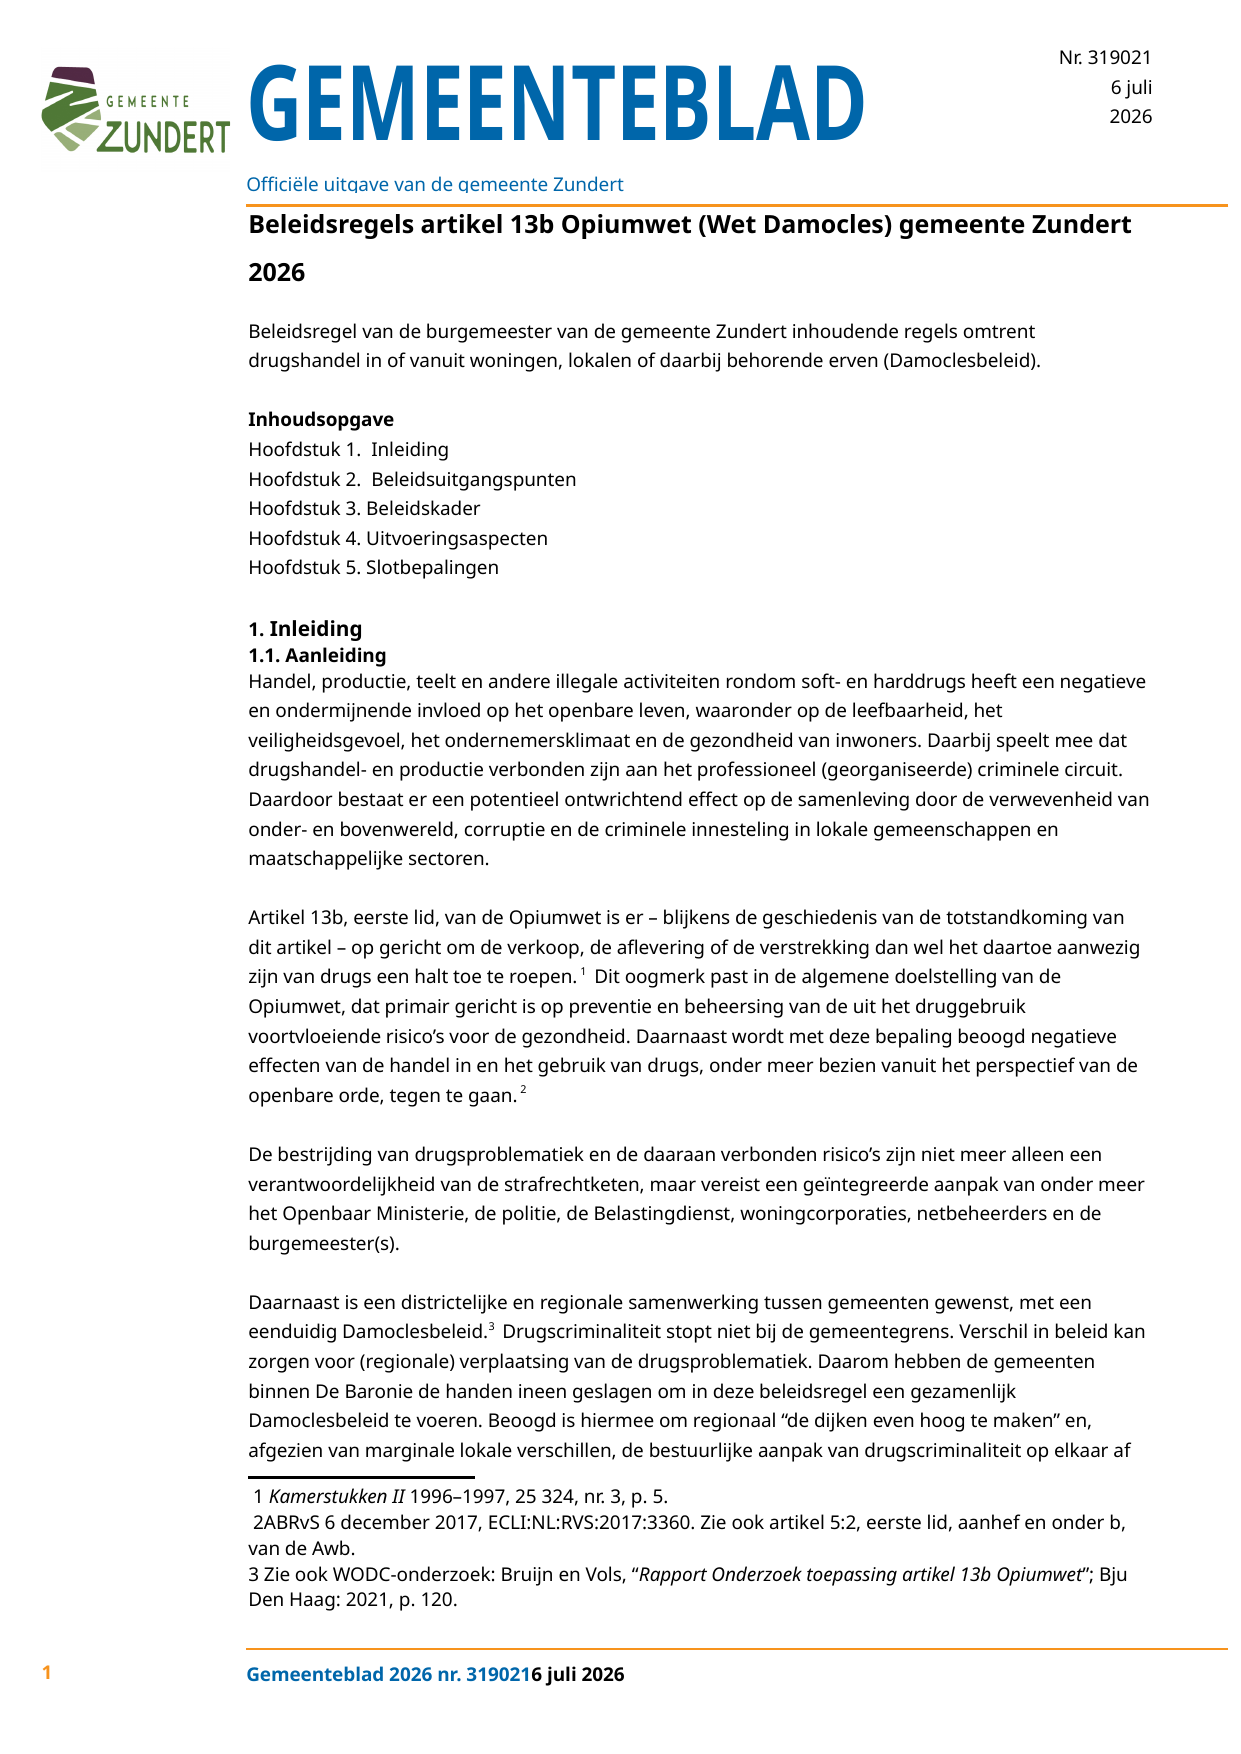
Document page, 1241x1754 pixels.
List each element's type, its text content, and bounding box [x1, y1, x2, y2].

text Artikel 13b, eerste lid, van de Opiumwet is er – blijkens de geschiedenis van de totstandkoming van dit artikel – op gericht om de verkoop, de aflevering of de verstrekking dan wel het daartoe aanwezig zijn van drugs een halt toe te roepen. Dit oogmerk past in de algemene doelstelling van de Opiumwet, dat primair gericht is op preventie en beheersing van de uit het druggebruik voortvloeiende risico’s voor de gezondheid. Daarnaast wordt met deze bepaling beoogd negatieve effecten van de handel in en het gebruik van drugs, onder meer bezien vanuit het perspectief van de openbare orde, tegen te gaan. [248, 904, 1152, 1108]
text Daarnaast is een districtelijke en regionale samenwerking tussen gemeenten gewenst, met een eenduidig Damoclesbeleid. Drugscriminaliteit stopt niet bij de gemeentegrens. Verschil in beleid kan zorgen voor (regionale) verplaatsing van de drugsproblematiek. Daarom hebben de gemeenten binnen De Baronie de handen ineen geslagen om in deze beleidsregel een gezamenlijk Damoclesbeleid te voeren. Beoogd is hiermee om regionaal “de dijken even hoog te maken” en, afgezien van marginale lokale verschillen, de bestuurlijke aanpak van drugscriminaliteit op elkaar af [248, 1289, 1152, 1463]
picture [41, 47, 231, 172]
text Hoofdstuk 4. Uitvoeringsaspecten [248, 525, 1152, 551]
text Hoofdstuk 2. Beleidsuitgangspunten [248, 466, 1152, 492]
text 1. Inleiding [248, 614, 1152, 642]
text ABRvS 6 december 2017, ECLI:NL:RVS:2017:3360. Zie ook artikel 5:2, eerste lid, aanhef en onder b, van de Awb. [248, 1509, 1152, 1561]
text Kamerstukken II 1996–1997, 25 324, nr. 3, p. 5. [248, 1483, 1152, 1509]
text Inhoudsopgave [248, 407, 1152, 432]
text Hoofdstuk 1. Inleiding [248, 436, 1152, 462]
text Hoofdstuk 3. Beleidskader [248, 495, 1152, 521]
text Zie ook WODC-onderzoek: Bruijn en Vols, “Rapport Onderzoek toepassing artikel 13b Opiumwet”; Bju Den Haag: 2021, p. 120. [248, 1561, 1152, 1612]
text De bestrijding van drugsproblematiek en de daaraan verbonden risico’s zijn niet meer alleen een verantwoordelijkheid van de strafrechtketen, maar vereist een geïntegreerde aanpak van onder meer het Openbaar Ministerie, de politie, de Belastingdienst, woningcorporaties, netbeheerders en de burgemeester(s). [248, 1141, 1152, 1256]
text Beleidsregel van de burgemeester van de gemeente Zundert inhoudende regels omtrent drugshandel in of vanuit woningen, lokalen of daarbij behorende erven (Damoclesbeleid). [248, 318, 1152, 373]
text Beleidsregels artikel 13b Opiumwet (Wet Damocles) gemeente Zundert 2026 [248, 207, 1152, 288]
text Handel, productie, teelt en andere illegale activiteiten rondom soft- en harddrugs heeft een negatieve en ondermijnende invloed op het openbare leven, waaronder op de leefbaarheid, het veiligheidsgevoel, het ondernemersklimaat en de gezondheid van inwoners. Daarbij speelt mee dat drugshandel- en productie verbonden zijn aan het professioneel (georganiseerde) criminele circuit. Daardoor bestaat er een potentieel ontwrichtend effect op de samenleving door de verwevenheid van onder- en bovenwereld, corruptie en de criminele innesteling in lokale gemeenschappen en maatschappelijke sectoren. [248, 668, 1152, 871]
text Hoofdstuk 5. Slotbepalingen [248, 554, 1152, 580]
text 1.1. Aanleiding [248, 642, 1152, 668]
